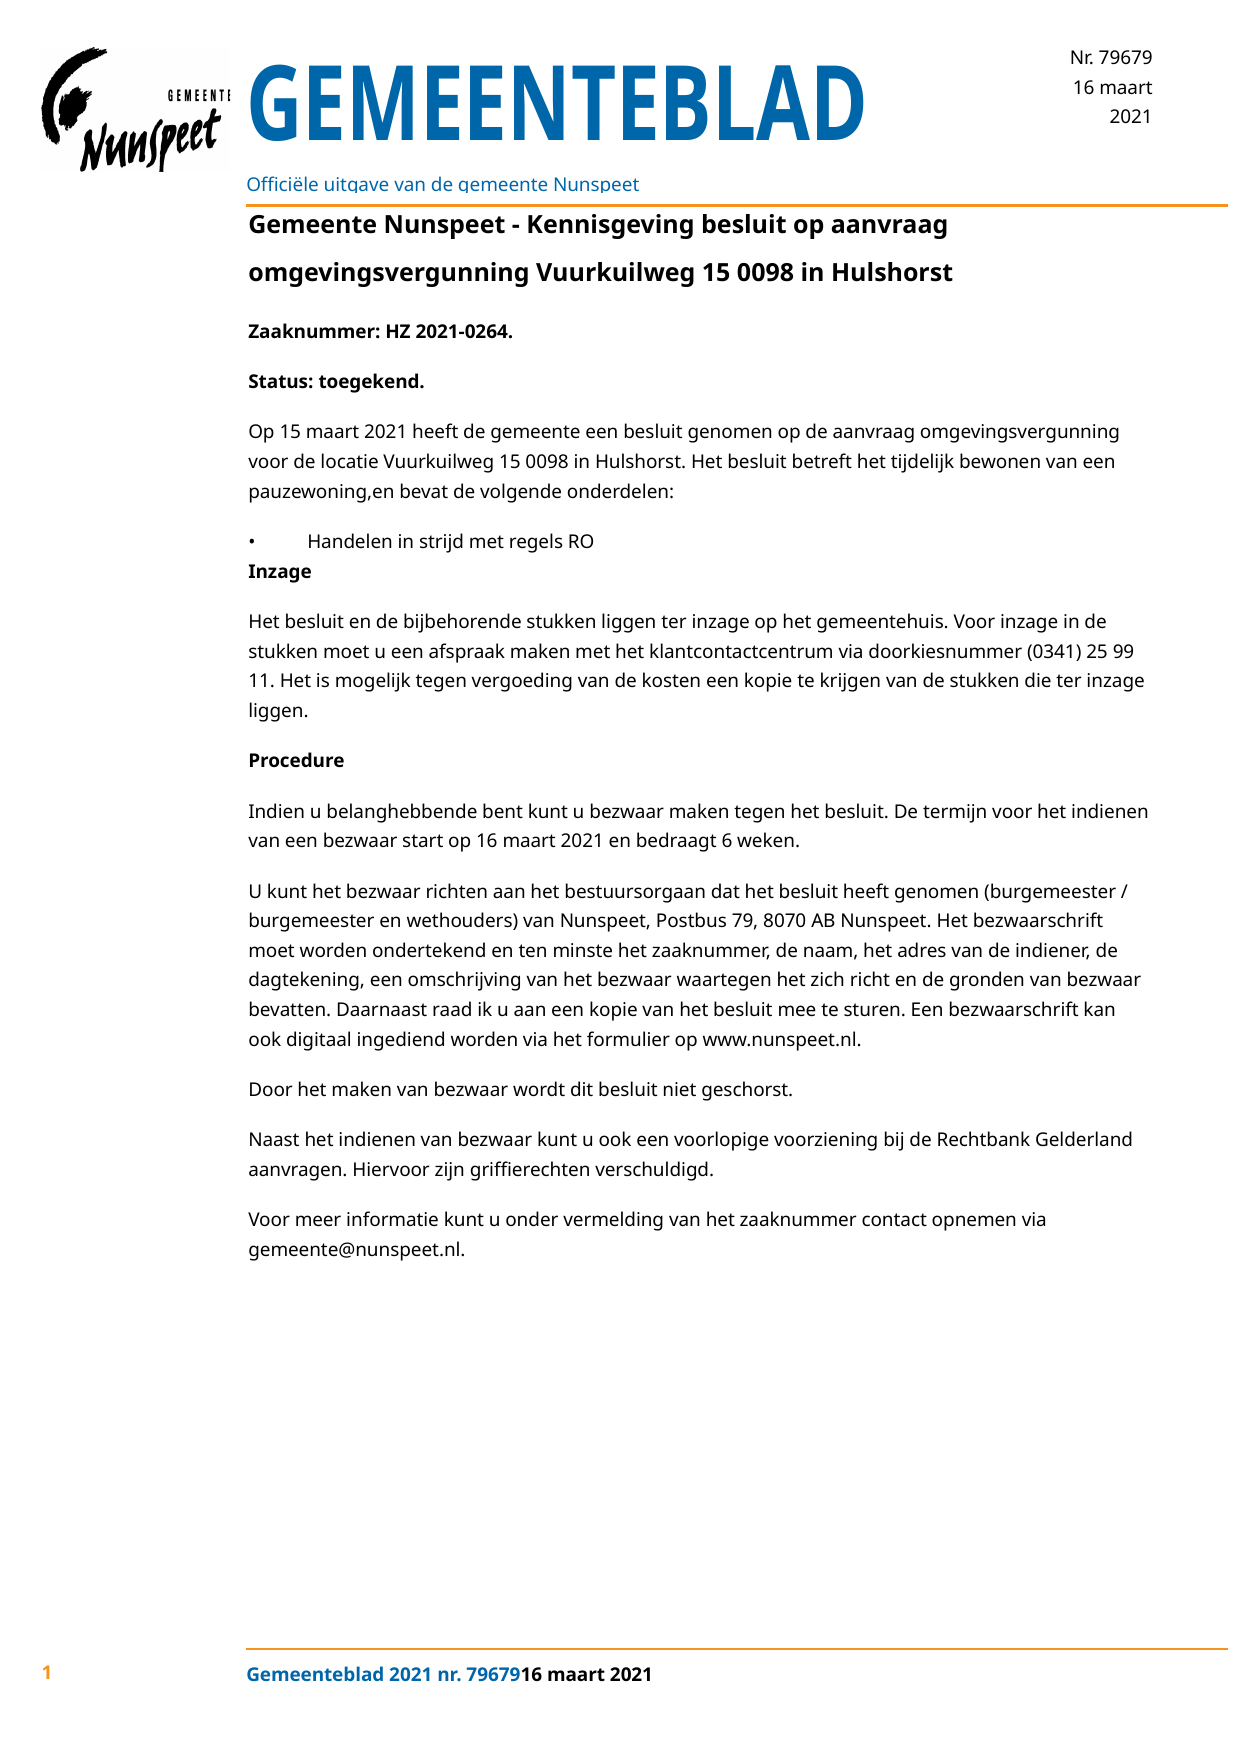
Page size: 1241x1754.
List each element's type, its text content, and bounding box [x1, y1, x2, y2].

text Inzage [248, 558, 1152, 584]
text Procedure [248, 747, 1152, 773]
text Zaaknummer: HZ 2021-0264. [248, 318, 1152, 344]
text Naast het indienen van bezwaar kunt u ook een voorlopige voorziening bij de Rechtbank Gelderland aanvragen. Hiervoor zijn griffierechten verschuldigd. [248, 1127, 1152, 1182]
text Het besluit en de bijbehorende stukken liggen ter inzage op het gemeentehuis. Voor inzage in de stukken moet u een afspraak maken met het klantcontactcentrum via doorkiesnummer (0341) 25 99 11. Het is mogelijk tegen vergoeding van de kosten een kopie te krijgen van de stukken die ter inzage liggen. [248, 608, 1152, 723]
text Op 15 maart 2021 heeft de gemeente een besluit genomen op de aanvraag omgevingsvergunning voor de locatie Vuurkuilweg 15 0098 in Hulshorst. Het besluit betreft het tijdelijk bewonen van een pauzewoning,en bevat de volgende onderdelen: [248, 419, 1152, 504]
text Gemeente Nunspeet - Kennisgeving besluit op aanvraag omgevingsvergunning Vuurkuilweg 15 0098 in Hulshorst [248, 207, 1152, 288]
list Handelen in strijd met regels RO [248, 528, 1152, 554]
text U kunt het bezwaar richten aan het bestuursorgaan dat het besluit heeft genomen (burgemeester / burgemeester en wethouders) van Nunspeet, Postbus 79, 8070 AB Nunspeet. Het bezwaarschrift moet worden ondertekend en ten minste het zaaknummer, de naam, het adres van de indiener, de dagtekening, een omschrijving van het bezwaar waartegen het zich richt en de gronden van bezwaar bevatten. Daarnaast raad ik u aan een kopie van het besluit mee te sturen. Een bezwaarschrift kan ook digitaal ingediend worden via het formulier op www.nunspeet.nl. [248, 878, 1152, 1052]
text Door het maken van bezwaar wordt dit besluit niet geschorst. [248, 1076, 1152, 1102]
picture [41, 47, 231, 172]
text Voor meer informatie kunt u onder vermelding van het zaaknummer contact opnemen via gemeente@nunspeet.nl. [248, 1207, 1152, 1262]
text Status: toegekend. [248, 368, 1152, 394]
text Indien u belanghebbende bent kunt u bezwaar maken tegen het besluit. De termijn voor het indienen van een bezwaar start op 16 maart 2021 en bedraagt 6 weken. [248, 798, 1152, 853]
